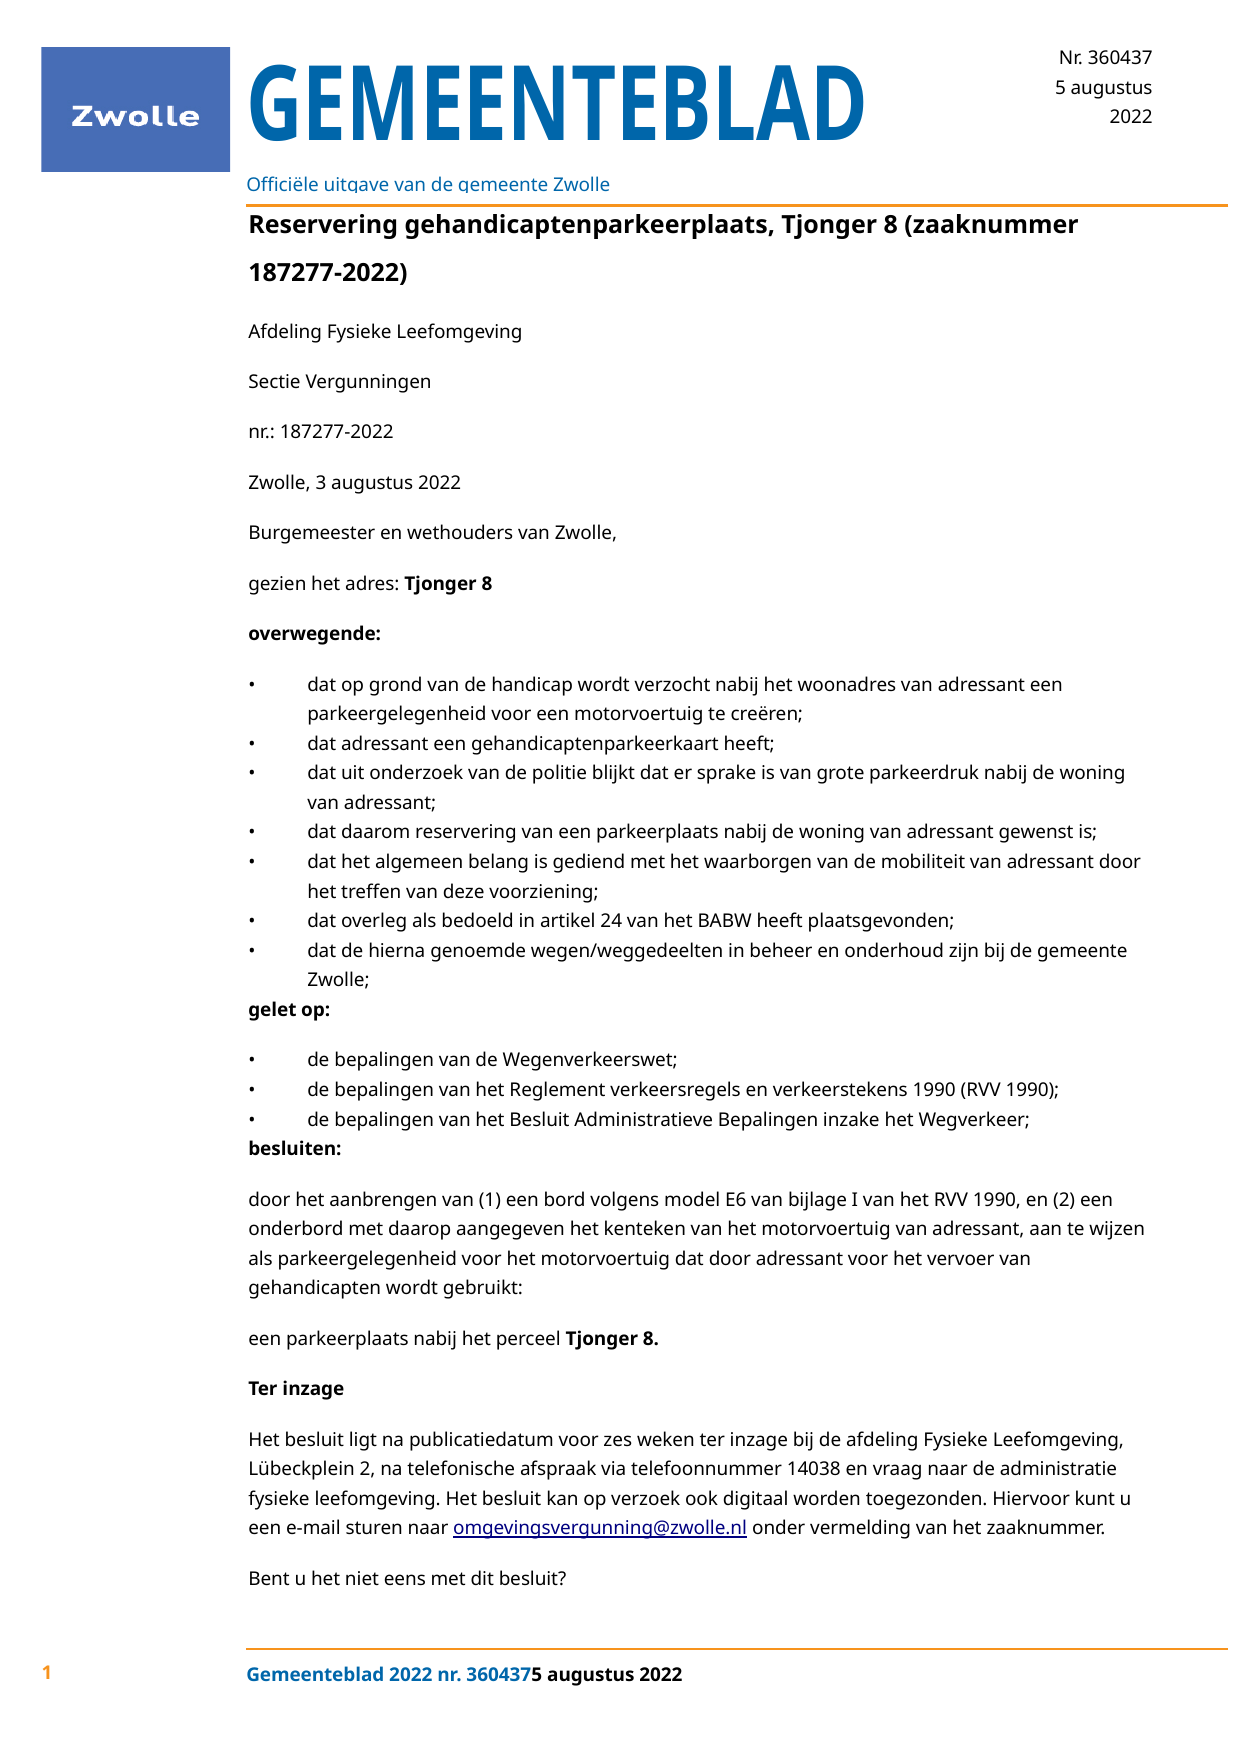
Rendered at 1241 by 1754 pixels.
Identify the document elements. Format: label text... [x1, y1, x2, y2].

text door het aanbrengen van (1) een bord volgens model E6 van bijlage I van het RVV 1990, en (2) een onderbord met daarop aangegeven het kenteken van het motorvoertuig van adressant, aan te wijzen als parkeergelegenheid voor het motorvoertuig dat door adressant voor het vervoer van gehandicapten wordt gebruikt: [248, 1186, 1152, 1300]
text een parkeerplaats nabij het perceel Tjonger 8. [248, 1325, 1152, 1351]
text gezien het adres: Tjonger 8 [248, 570, 1152, 596]
text nr.: 187277-2022 [248, 419, 1152, 444]
list dat het algemeen belang is gediend met het waarborgen van de mobiliteit van adressant door het treffen van deze voorziening; [248, 848, 1152, 904]
text Burgemeester en wethouders van Zwolle, [248, 519, 1152, 545]
text gelet op: [248, 996, 1152, 1022]
text overwegende: [248, 620, 1152, 646]
text Zwolle, 3 augustus 2022 [248, 469, 1152, 495]
text Het besluit ligt na publicatiedatum voor zes weken ter inzage bij de afdeling Fysieke Leefomgeving, Lübeckplein 2, na telefonische afspraak via telefoonnummer 14038 en vraag naar de administratie fysieke leefomgeving. Het besluit kan op verzoek ook digitaal worden toegezonden. Hiervoor kunt u een e-mail sturen naar omgevingsvergunning@zwolle.nl onder vermelding van het zaaknummer. [248, 1426, 1152, 1540]
list dat op grond van de handicap wordt verzocht nabij het woonadres van adressant een parkeergelegenheid voor een motorvoertuig te creëren; [248, 671, 1152, 726]
text Reservering gehandicaptenparkeerplaats, Tjonger 8 (zaaknummer 187277-2022) [248, 207, 1152, 288]
list dat daarom reservering van een parkeerplaats nabij de woning van adressant gewenst is; [248, 819, 1152, 844]
text Afdeling Fysieke Leefomgeving [248, 318, 1152, 344]
list dat uit onderzoek van de politie blijkt dat er sprake is van grote parkeerdruk nabij de woning van adressant; [248, 759, 1152, 815]
text besluiten: [248, 1135, 1152, 1161]
picture [41, 47, 231, 172]
list dat adressant een gehandicaptenparkeerkaart heeft; [248, 730, 1152, 756]
text Sectie Vergunningen [248, 368, 1152, 394]
text Bent u het niet eens met dit besluit? [248, 1565, 1152, 1591]
list dat de hierna genoemde wegen/weggedeelten in beheer en onderhoud zijn bij de gemeente Zwolle; [248, 937, 1152, 992]
list de bepalingen van de Wegenverkeerswet; [248, 1047, 1152, 1072]
list de bepalingen van het Reglement verkeersregels en verkeerstekens 1990 (RVV 1990); [248, 1076, 1152, 1102]
list de bepalingen van het Besluit Administratieve Bepalingen inzake het Wegverkeer; [248, 1106, 1152, 1132]
list dat overleg als bedoeld in artikel 24 van het BABW heeft plaatsgevonden; [248, 907, 1152, 933]
text Ter inzage [248, 1375, 1152, 1401]
